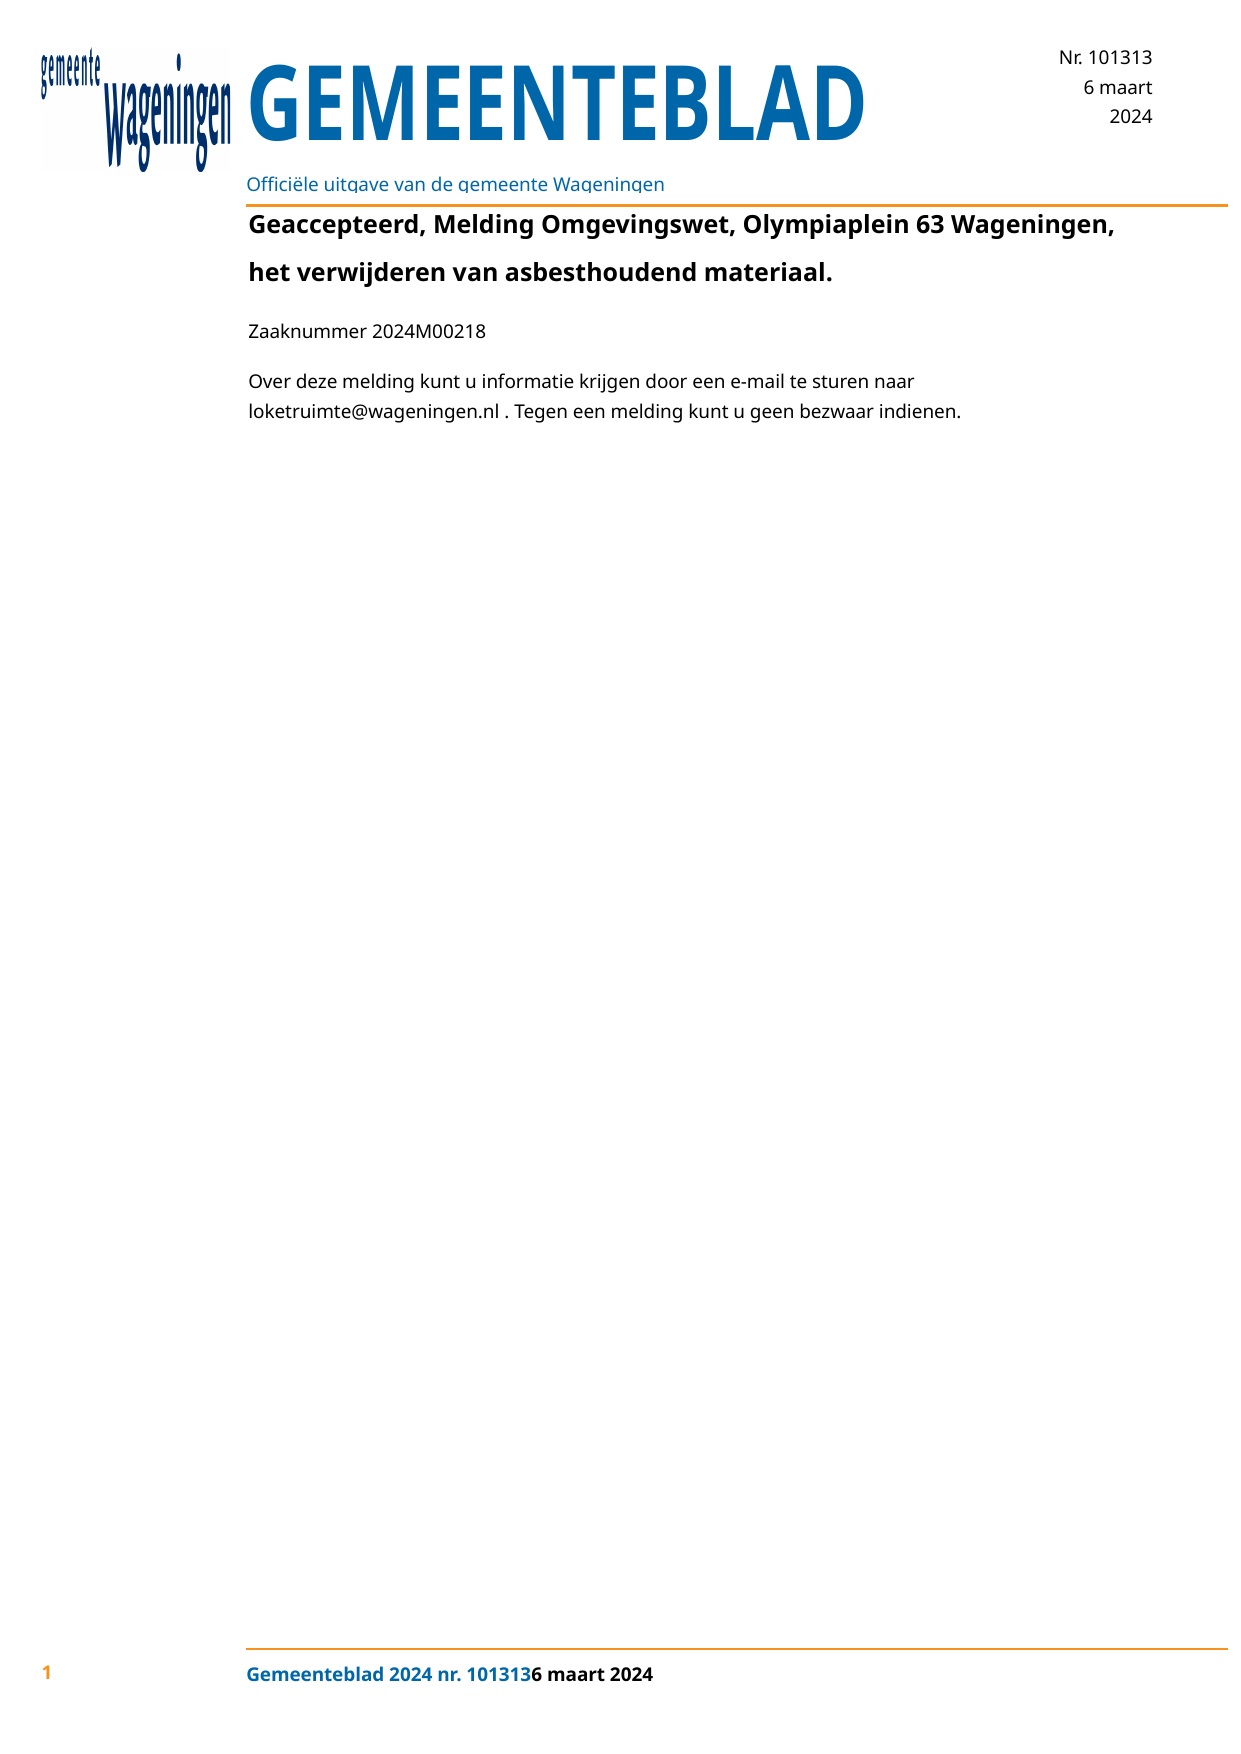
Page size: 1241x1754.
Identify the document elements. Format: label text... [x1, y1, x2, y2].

text Geaccepteerd, Melding Omgevingswet, Olympiaplein 63 Wageningen, het verwijderen van asbesthoudend materiaal. [248, 207, 1152, 288]
picture [41, 47, 231, 172]
text Over deze melding kunt u informatie krijgen door een e-mail te sturen naar loketruimte@wageningen.nl . Tegen een melding kunt u geen bezwaar indienen. [248, 368, 1152, 424]
text Zaaknummer 2024M00218 [248, 318, 1152, 344]
